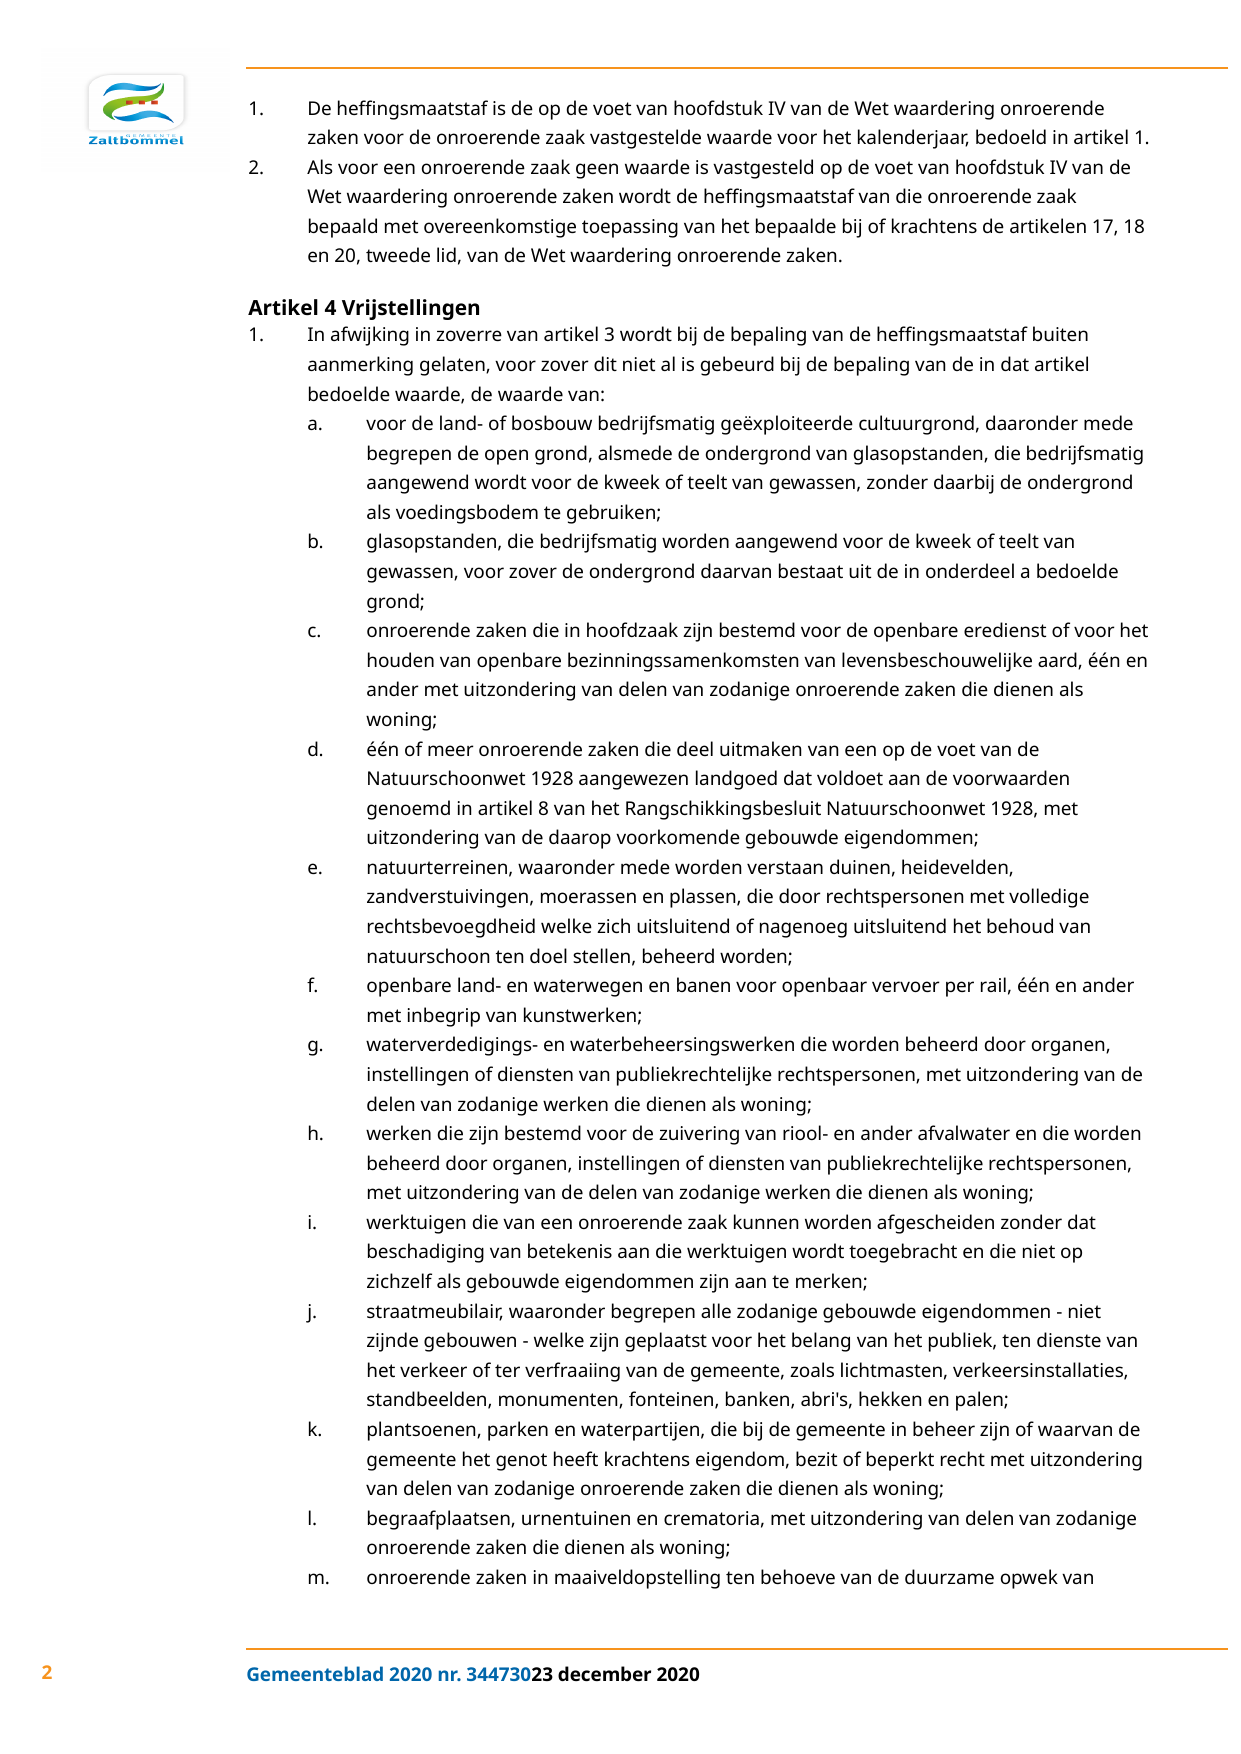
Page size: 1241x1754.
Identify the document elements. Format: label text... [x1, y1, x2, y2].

list werktuigen die van een onroerende zaak kunnen worden afgescheiden zonder dat beschadiging van betekenis aan die werktuigen wordt toegebracht en die niet op zichzelf als gebouwde eigendommen zijn aan te merken; [307, 1209, 1152, 1294]
list werken die zijn bestemd voor de zuivering van riool- en ander afvalwater en die worden beheerd door organen, instellingen of diensten van publiekrechtelijke rechtspersonen, met uitzondering van de delen van zodanige werken die dienen als woning; [307, 1120, 1152, 1205]
list één of meer onroerende zaken die deel uitmaken van een op de voet van de Natuurschoonwet 1928 aangewezen landgoed dat voldoet aan de voorwaarden genoemd in artikel 8 van het Rangschikkingsbesluit Natuurschoonwet 1928, met uitzondering van de daarop voorkomende gebouwde eigendommen; [307, 736, 1152, 850]
list onroerende zaken in maaiveldopstelling ten behoeve van de duurzame opwek van [307, 1564, 1152, 1590]
list waterverdedigings- en waterbeheersingswerken die worden beheerd door organen, instellingen of diensten van publiekrechtelijke rechtspersonen, met uitzondering van de delen van zodanige werken die dienen als woning; [307, 1032, 1152, 1116]
list Als voor een onroerende zaak geen waarde is vastgesteld op de voet van hoofdstuk IV van de Wet waardering onroerende zaken wordt de heffingsmaatstaf van die onroerende zaak bepaald met overeenkomstige toepassing van het bepaalde bij of krachtens de artikelen 17, 18 en 20, tweede lid, van de Wet waardering onroerende zaken. [248, 154, 1152, 268]
list begraafplaatsen, urnentuinen en crematoria, met uitzondering van delen van zodanige onroerende zaken die dienen als woning; [307, 1505, 1152, 1560]
list glasopstanden, die bedrijfsmatig worden aangewend voor de kweek of teelt van gewassen, voor zover de ondergrond daarvan bestaat uit de in onderdeel a bedoelde grond; [307, 529, 1152, 613]
list In afwijking in zoverre van artikel 3 wordt bij de bepaling van de heffingsmaatstaf buiten aanmerking gelaten, voor zover dit niet al is gebeurd bij de bepaling van de in dat artikel bedoelde waarde, de waarde van: [248, 322, 1152, 406]
picture [41, 47, 231, 172]
list voor de land- of bosbouw bedrijfsmatig geëxploiteerde cultuurgrond, daaronder mede begrepen de open grond, alsmede de ondergrond van glasopstanden, die bedrijfsmatig aangewend wordt voor de kweek of teelt van gewassen, zonder daarbij de ondergrond als voedingsbodem te gebruiken; [307, 410, 1152, 525]
list natuurterreinen, waaronder mede worden verstaan duinen, heidevelden, zandverstuivingen, moerassen en plassen, die door rechtspersonen met volledige rechtsbevoegdheid welke zich uitsluitend of nagenoeg uitsluitend het behoud van natuurschoon ten doel stellen, beheerd worden; [307, 854, 1152, 968]
text Artikel 4 Vrijstellingen [248, 293, 1152, 322]
list openbare land- en waterwegen en banen voor openbaar vervoer per rail, één en ander met inbegrip van kunstwerken; [307, 972, 1152, 1028]
list plantsoenen, parken en waterpartijen, die bij de gemeente in beheer zijn of waarvan de gemeente het genot heeft krachtens eigendom, bezit of beperkt recht met uitzondering van delen van zodanige onroerende zaken die dienen als woning; [307, 1416, 1152, 1501]
list straatmeubilair, waaronder begrepen alle zodanige gebouwde eigendommen - niet zijnde gebouwen - welke zijn geplaatst voor het belang van het publiek, ten dienste van het verkeer of ter verfraaiing van de gemeente, zoals lichtmasten, verkeersinstallaties, standbeelden, monumenten, fonteinen, banken, abri's, hekken en palen; [307, 1298, 1152, 1412]
list De heffingsmaatstaf is de op de voet van hoofdstuk IV van de Wet waardering onroerende zaken voor de onroerende zaak vastgestelde waarde voor het kalenderjaar, bedoeld in artikel 1. [248, 95, 1152, 150]
list onroerende zaken die in hoofdzaak zijn bestemd voor de openbare eredienst of voor het houden van openbare bezinningssamenkomsten van levensbeschouwelijke aard, één en ander met uitzondering van delen van zodanige onroerende zaken die dienen als woning; [307, 617, 1152, 732]
